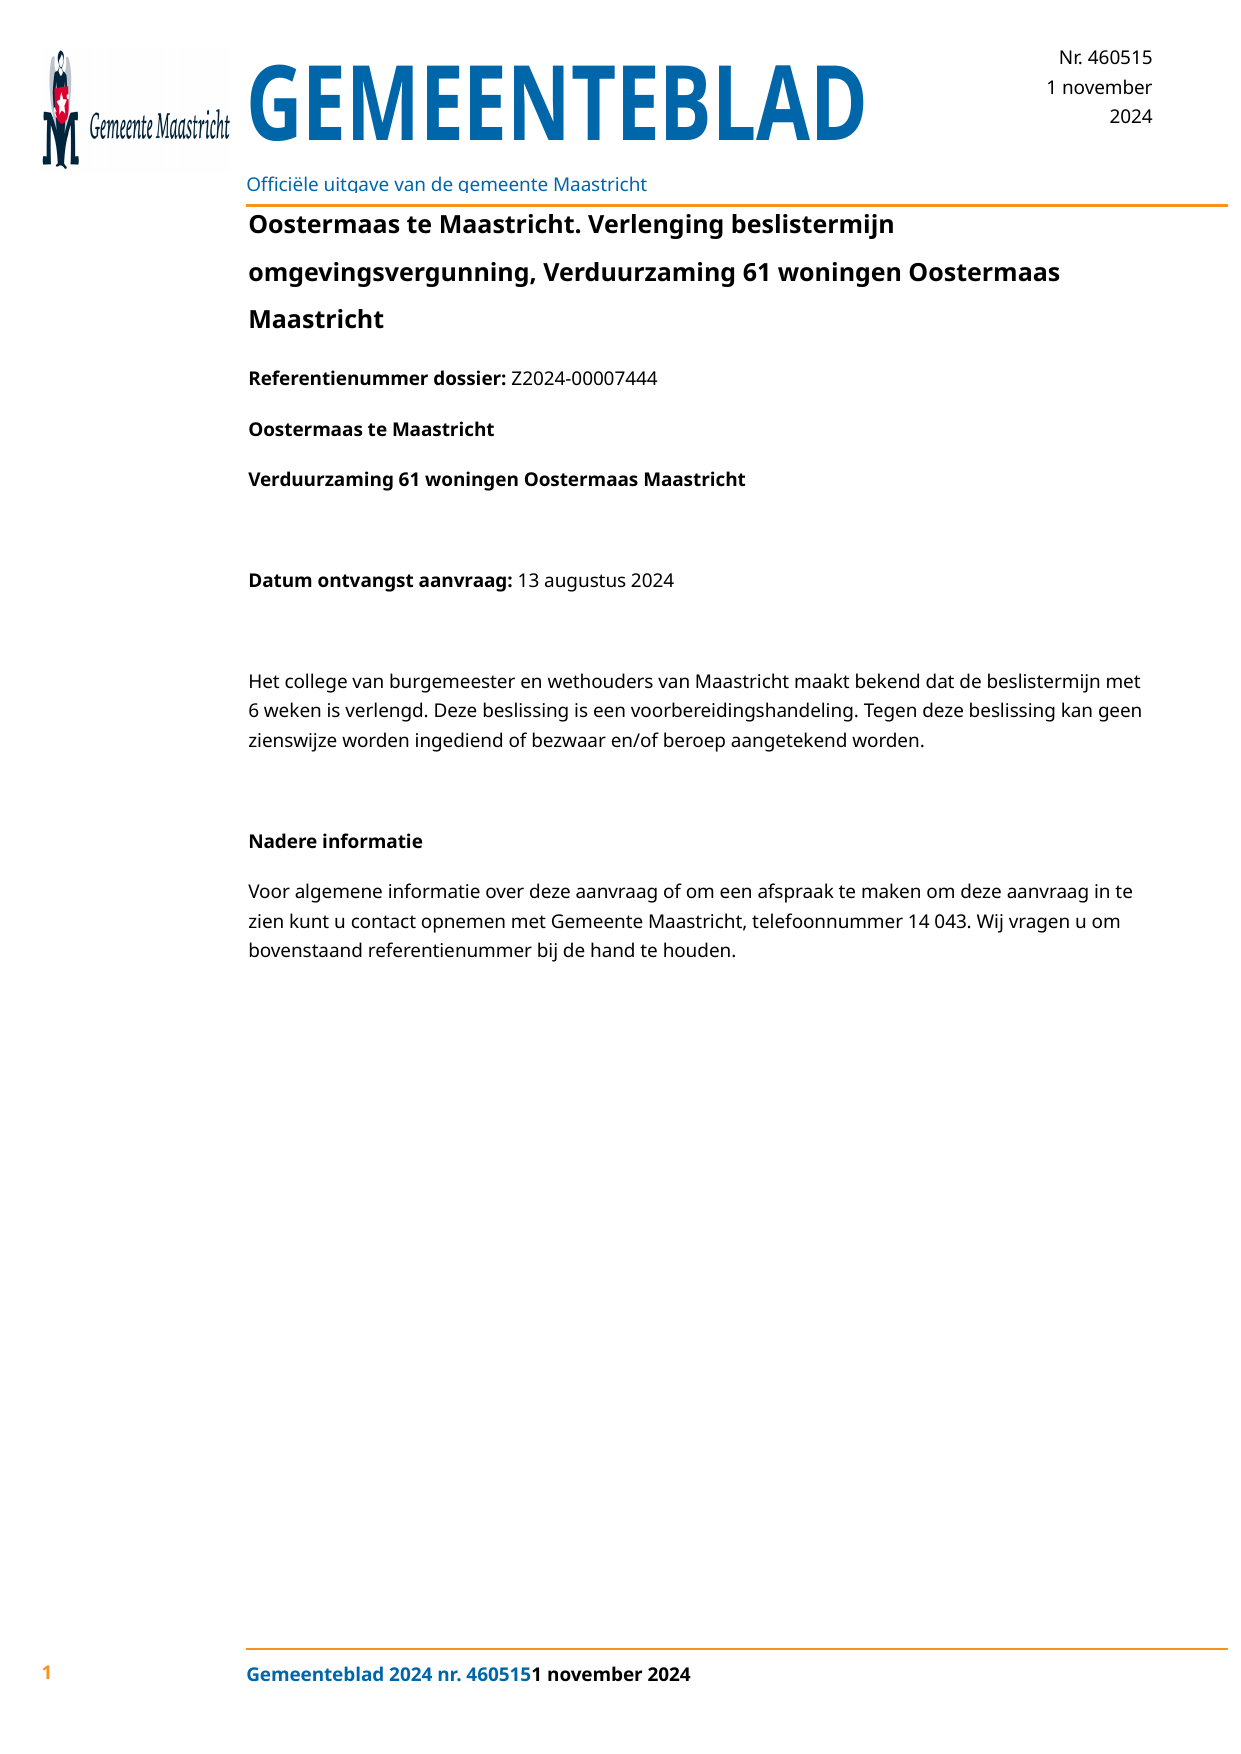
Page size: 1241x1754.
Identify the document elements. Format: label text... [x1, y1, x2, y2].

text Het college van burgemeester en wethouders van Maastricht maakt bekend dat de beslistermijn met 6 weken is verlengd. Deze beslissing is een voorbereidingshandeling. Tegen deze beslissing kan geen zienswijze worden ingediend of bezwaar en/of beroep aangetekend worden. [248, 668, 1152, 753]
text Referentienummer dossier: Z2024-00007444 [248, 366, 1152, 391]
text Nadere informatie [248, 828, 1152, 854]
text Voor algemene informatie over deze aanvraag of om een afspraak te maken om deze aanvraag in te zien kunt u contact opnemen met Gemeente Maastricht, telefoonnummer 14 043. Wij vragen u om bovenstaand referentienummer bij de hand te houden. [248, 878, 1152, 963]
text Datum ontvangst aanvraag: 13 augustus 2024 [248, 567, 1152, 593]
picture [41, 47, 231, 172]
text Verduurzaming 61 woningen Oostermaas Maastricht [248, 466, 1152, 492]
text Oostermaas te Maastricht. Verlenging beslistermijn omgevingsvergunning, Verduurzaming 61 woningen Oostermaas Maastricht [248, 207, 1152, 336]
text Oostermaas te Maastricht [248, 416, 1152, 442]
